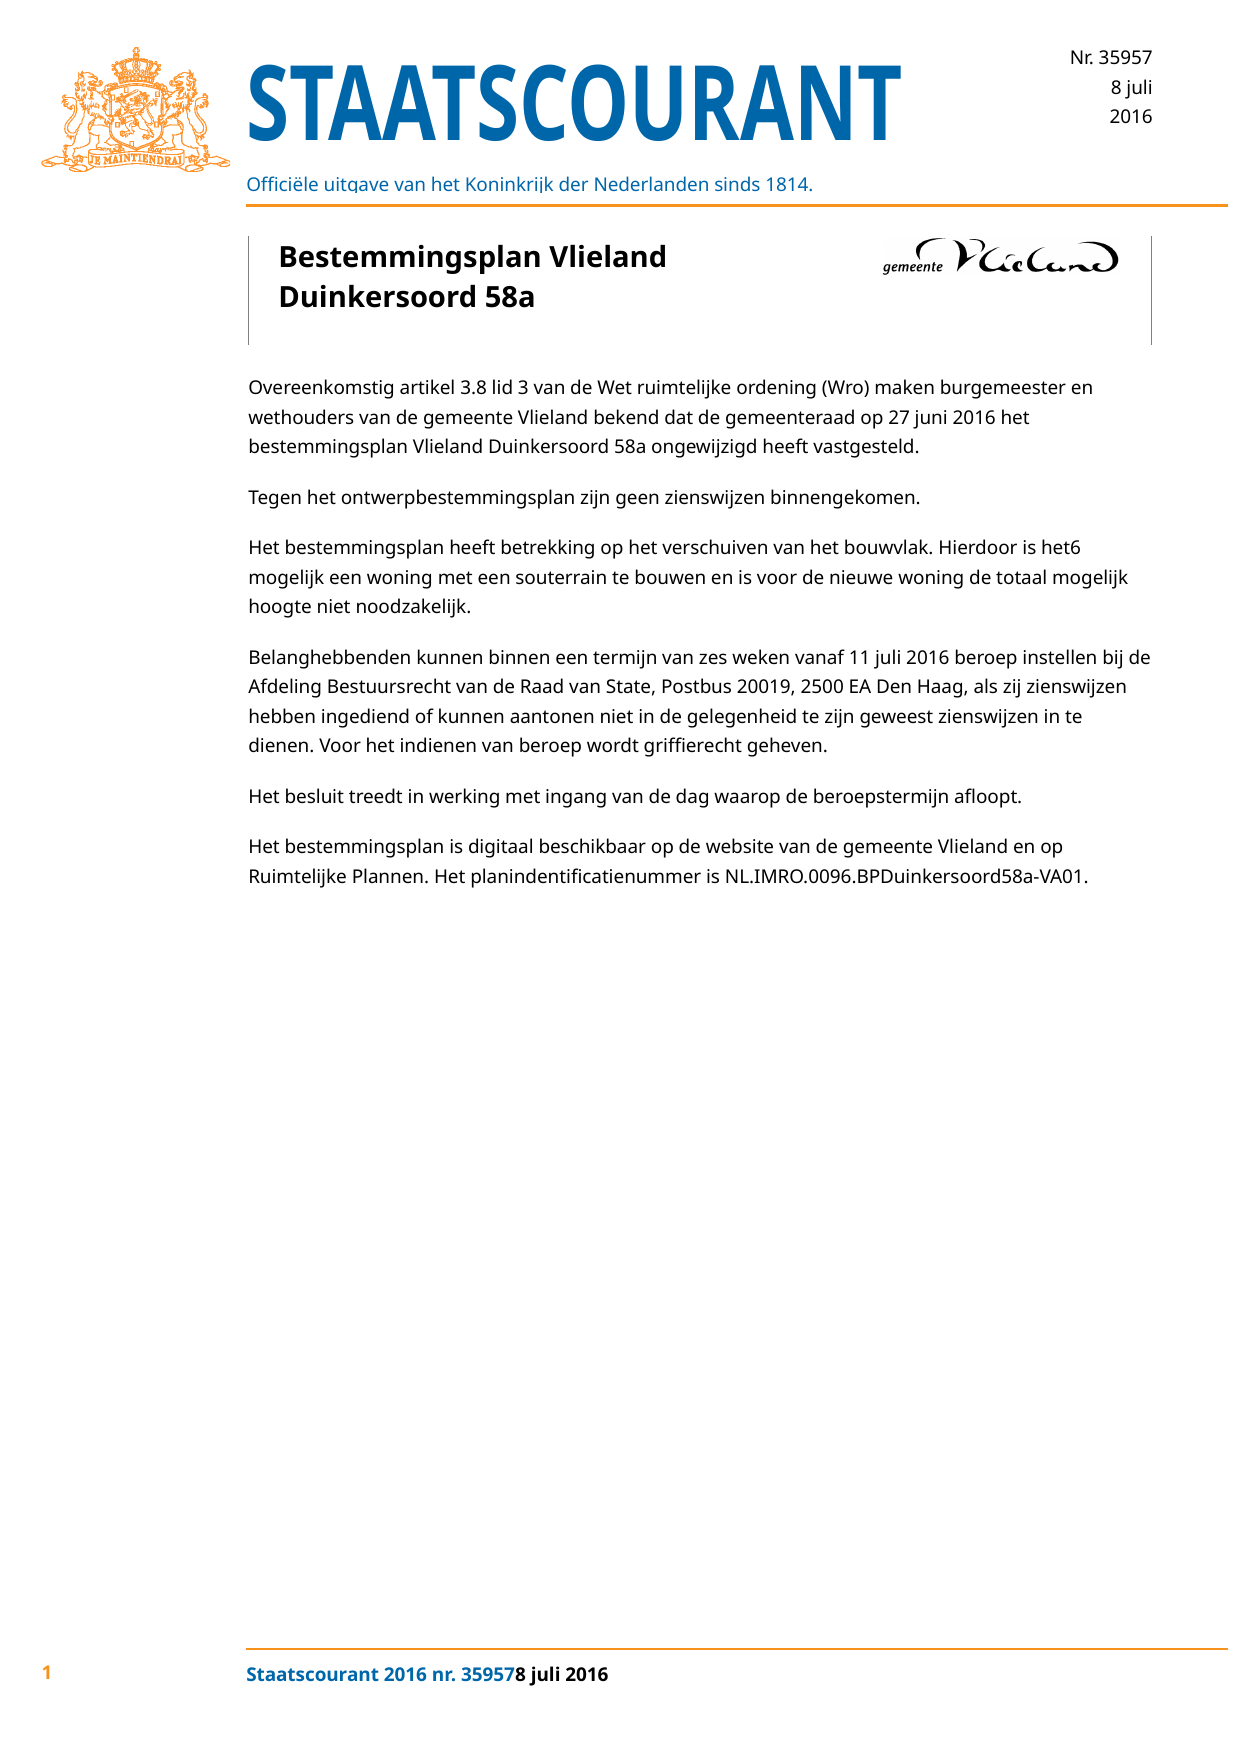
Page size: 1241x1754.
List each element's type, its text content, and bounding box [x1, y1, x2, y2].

text Het besluit treedt in werking met ingang van de dag waarop de beroepstermijn afloopt. [248, 783, 1152, 809]
picture [41, 47, 231, 172]
text Tegen het ontwerpbestemmingsplan zijn geen zienswijzen binnengekomen. [248, 484, 1152, 509]
text Overeenkomstig artikel 3.8 lid 3 van de Wet ruimtelijke ordening (Wro) maken burgemeester en wethouders van de gemeente Vlieland bekend dat de gemeenteraad op 27 juni 2016 het bestemmingsplan Vlieland Duinkersoord 58a ongewijzigd heeft vastgesteld. [248, 374, 1152, 459]
picture [882, 236, 1119, 276]
table_header [850, 236, 1151, 345]
table_header Bestemmingsplan Vlieland Duinkersoord 58a [249, 236, 850, 345]
text Belanghebbenden kunnen binnen een termijn van zes weken vanaf 11 juli 2016 beroep instellen bij de Afdeling Bestuursrecht van de Raad van State, Postbus 20019, 2500 EA Den Haag, als zij zienswijzen hebben ingediend of kunnen aantonen niet in de gelegenheid te zijn geweest zienswijzen in te dienen. Voor het indienen van beroep wordt griffierecht geheven. [248, 644, 1152, 758]
text Het bestemmingsplan heeft betrekking op het verschuiven van het bouwvlak. Hierdoor is het6 mogelijk een woning met een souterrain te bouwen en is voor de nieuwe woning de totaal mogelijk hoogte niet noodzakelijk. [248, 534, 1152, 619]
text Het bestemmingsplan is digitaal beschikbaar op de website van de gemeente Vlieland en op Ruimtelijke Plannen. Het planindentificatienummer is NL.IMRO.0096.BPDuinkersoord58a-VA01. [248, 833, 1152, 889]
